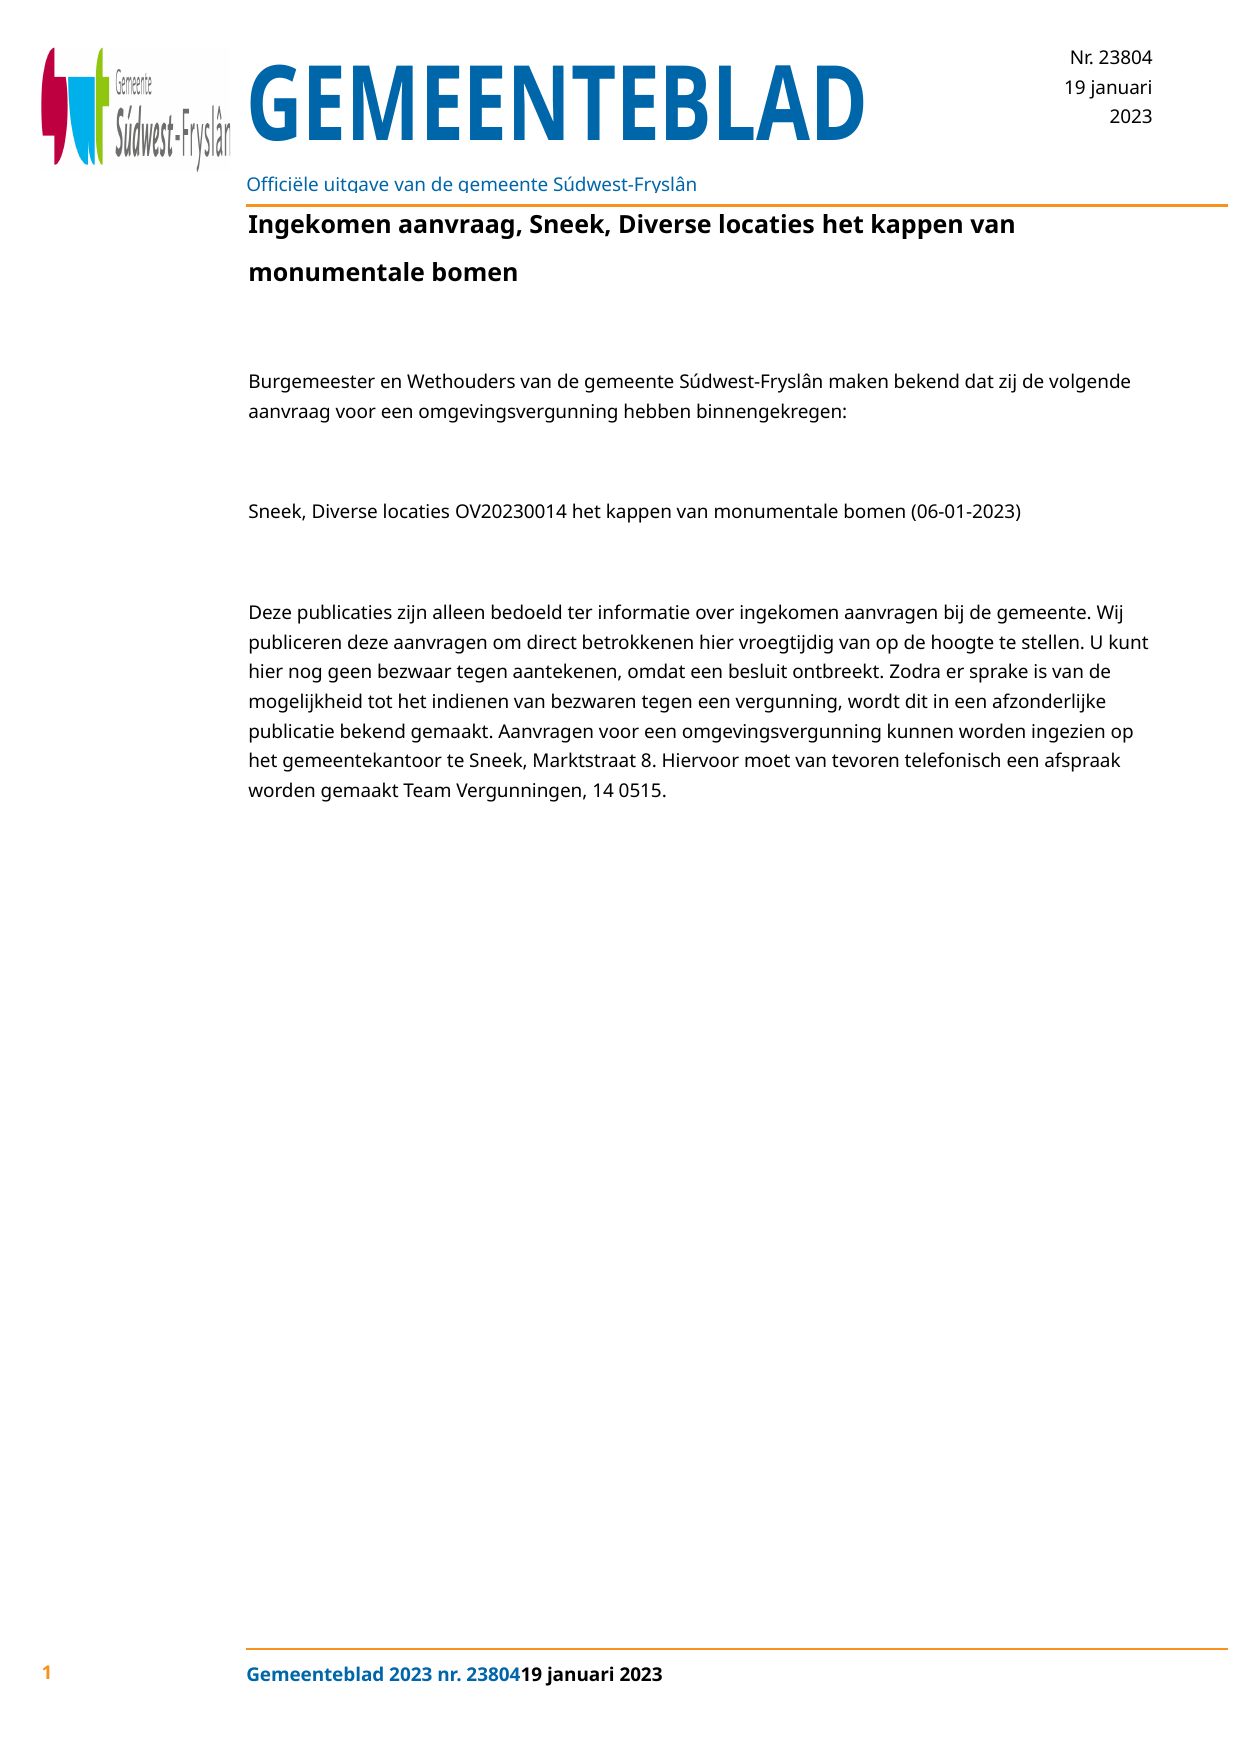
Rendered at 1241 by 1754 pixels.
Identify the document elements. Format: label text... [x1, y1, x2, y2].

text Burgemeester en Wethouders van de gemeente Súdwest-Fryslân maken bekend dat zij de volgende aanvraag voor een omgevingsvergunning hebben binnengekregen: [248, 368, 1152, 424]
text Deze publicaties zijn alleen bedoeld ter informatie over ingekomen aanvragen bij de gemeente. Wij publiceren deze aanvragen om direct betrokkenen hier vroegtijdig van op de hoogte te stellen. U kunt hier nog geen bezwaar tegen aantekenen, omdat een besluit ontbreekt. Zodra er sprake is van de mogelijkheid tot het indienen van bezwaren tegen een vergunning, wordt dit in een afzonderlijke publicatie bekend gemaakt. Aanvragen voor een omgevingsvergunning kunnen worden ingezien op het gemeentekantoor te Sneek, Marktstraat 8. Hiervoor moet van tevoren telefonisch een afspraak worden gemaakt Team Vergunningen, 14 0515. [248, 599, 1152, 803]
text Sneek, Diverse locaties OV20230014 het kappen van monumentale bomen (06-01-2023) [248, 499, 1152, 524]
text Ingekomen aanvraag, Sneek, Diverse locaties het kappen van monumentale bomen [248, 207, 1152, 288]
picture [41, 47, 231, 172]
